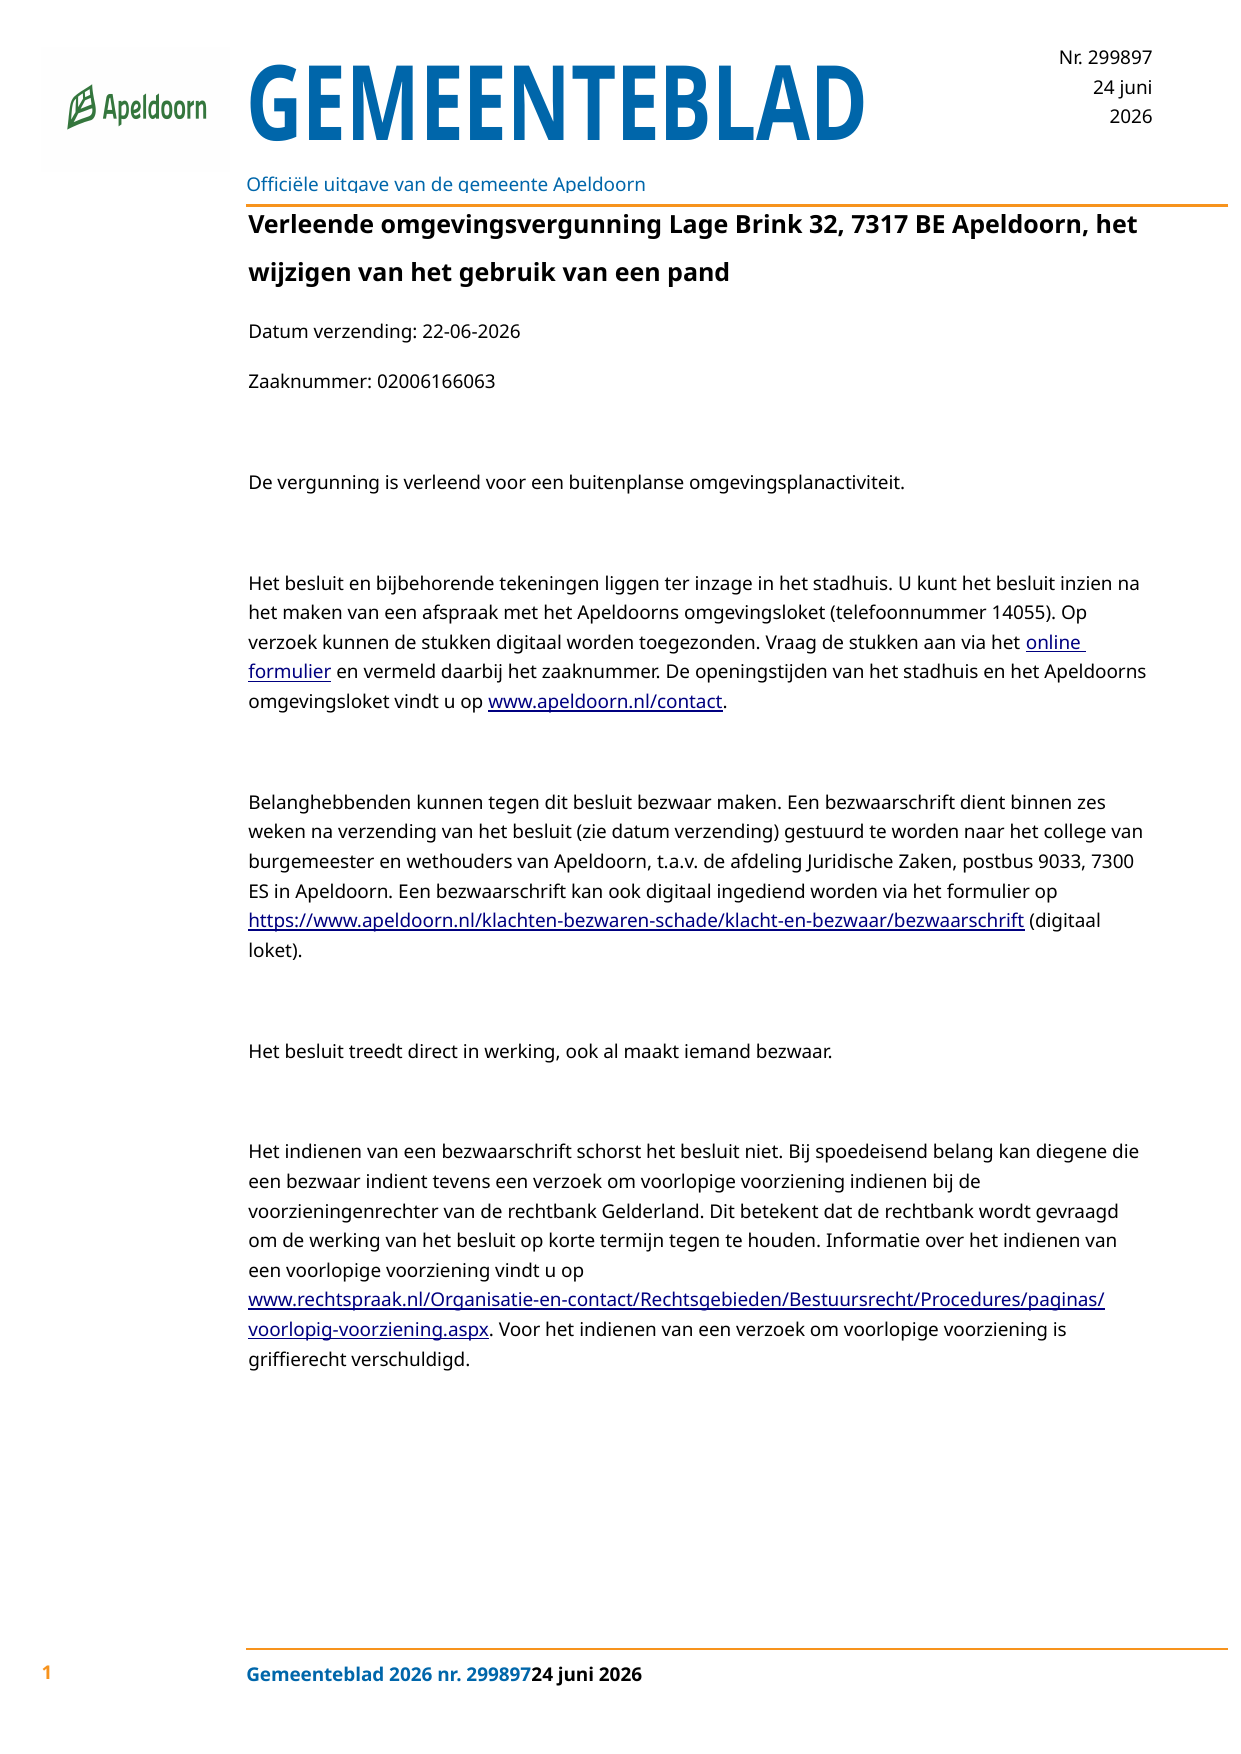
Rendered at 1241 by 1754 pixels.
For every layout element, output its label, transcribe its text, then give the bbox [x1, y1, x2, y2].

text Verleende omgevingsvergunning Lage Brink 32, 7317 BE Apeldoorn, het wijzigen van het gebruik van een pand [248, 207, 1152, 288]
text Datum verzending: 22-06-2026 [248, 318, 1152, 344]
text Zaaknummer: 02006166063 [248, 368, 1152, 394]
text Het besluit treedt direct in werking, ook al maakt iemand bezwaar. [248, 1038, 1152, 1064]
text Belanghebbenden kunnen tegen dit besluit bezwaar maken. Een bezwaarschrift dient binnen zes weken na verzending van het besluit (zie datum verzending) gestuurd te worden naar het college van burgemeester en wethouders van Apeldoorn, t.a.v. de afdeling Juridische Zaken, postbus 9033, 7300 ES in Apeldoorn. Een bezwaarschrift kan ook digitaal ingediend worden via het formulier op https://www.apeldoorn.nl/klachten-bezwaren-schade/klacht-en-bezwaar/bezwaarschrift (digitaal loket). [248, 789, 1152, 963]
text Het besluit en bijbehorende tekeningen liggen ter inzage in het stadhuis. U kunt het besluit inzien na het maken van een afspraak met het Apeldoorns omgevingsloket (telefoonnummer 14055). Op verzoek kunnen de stukken digitaal worden toegezonden. Vraag de stukken aan via het online formulier en vermeld daarbij het zaaknummer. De openingstijden van het stadhuis en het Apeldoorns omgevingsloket vindt u op www.apeldoorn.nl/contact. [248, 570, 1152, 714]
picture [41, 47, 231, 172]
text Het indienen van een bezwaarschrift schorst het besluit niet. Bij spoedeisend belang kan diegene die een bezwaar indient tevens een verzoek om voorlopige voorziening indienen bij de voorzieningenrechter van de rechtbank Gelderland. Dit betekent dat de rechtbank wordt gevraagd om de werking van het besluit op korte termijn tegen te houden. Informatie over het indienen van een voorlopige voorziening vindt u op www.rechtspraak.nl/Organisatie-en-contact/Rechtsgebieden/Bestuursrecht/Procedures/paginas/voorlopig-voorziening.aspx. Voor het indienen van een verzoek om voorlopige voorziening is griffierecht verschuldigd. [248, 1139, 1152, 1372]
text De vergunning is verleend voor een buitenplanse omgevingsplanactiviteit. [248, 469, 1152, 495]
